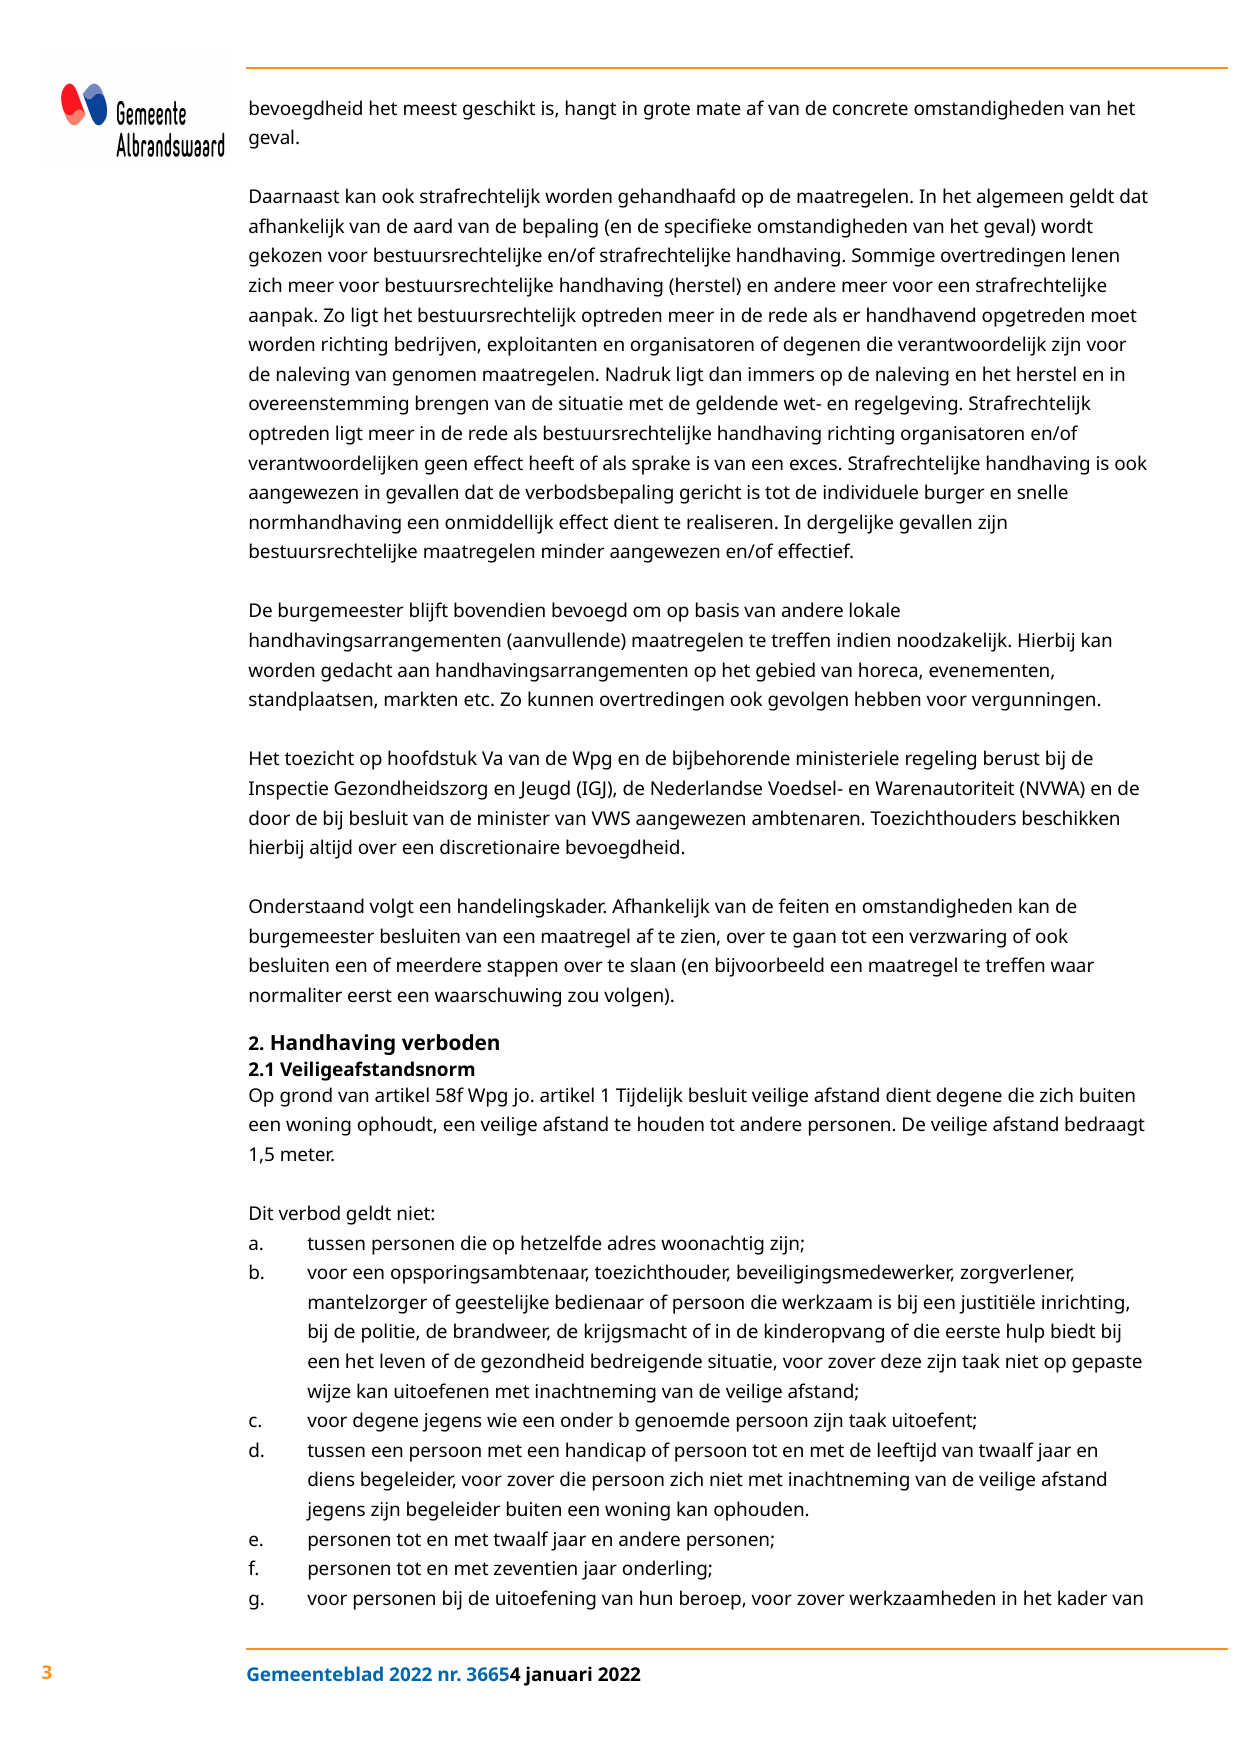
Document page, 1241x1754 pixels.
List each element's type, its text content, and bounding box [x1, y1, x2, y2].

list personen tot en met twaalf jaar en andere personen; [248, 1526, 1152, 1552]
text bevoegdheid het meest geschikt is, hangt in grote mate af van de concrete omstandigheden van het geval. [248, 95, 1152, 150]
list tussen een persoon met een handicap of persoon tot en met de leeftijd van twaalf jaar en diens begeleider, voor zover die persoon zich niet met inachtneming van de veilige afstand jegens zijn begeleider buiten een woning kan ophouden. [248, 1437, 1152, 1522]
text Daarnaast kan ook strafrechtelijk worden gehandhaafd op de maatregelen. In het algemeen geldt dat afhankelijk van de aard van de bepaling (en de specifieke omstandigheden van het geval) wordt gekozen voor bestuursrechtelijke en/of strafrechtelijke handhaving. Sommige overtredingen lenen zich meer voor bestuursrechtelijke handhaving (herstel) en andere meer voor een strafrechtelijke aanpak. Zo ligt het bestuursrechtelijk optreden meer in de rede als er handhavend opgetreden moet worden richting bedrijven, exploitanten en organisatoren of degenen die verantwoordelijk zijn voor de naleving van genomen maatregelen. Nadruk ligt dan immers op de naleving en het herstel en in overeenstemming brengen van de situatie met de geldende wet- en regelgeving. Strafrechtelijk optreden ligt meer in de rede als bestuursrechtelijke handhaving richting organisatoren en/of verantwoordelijken geen effect heeft of als sprake is van een exces. Strafrechtelijke handhaving is ook aangewezen in gevallen dat de verbodsbepaling gericht is tot de individuele burger en snelle normhandhaving een onmiddellijk effect dient te realiseren. In dergelijke gevallen zijn bestuursrechtelijke maatregelen minder aangewezen en/of effectief. [248, 183, 1152, 564]
list voor personen bij de uitoefening van hun beroep, voor zover werkzaamheden in het kader van [248, 1585, 1152, 1611]
text Onderstaand volgt een handelingskader. Afhankelijk van de feiten en omstandigheden kan de burgemeester besluiten van een maatregel af te zien, over te gaan tot een verzwaring of ook besluiten een of meerdere stappen over te slaan (en bijvoorbeeld een maatregel te treffen waar normaliter eerst een waarschuwing zou volgen). [248, 893, 1152, 1008]
text 2.1 Veiligeafstandsnorm [248, 1056, 1152, 1082]
text Op grond van artikel 58f Wpg jo. artikel 1 Tijdelijk besluit veilige afstand dient degene die zich buiten een woning ophoudt, een veilige afstand te houden tot andere personen. De veilige afstand bedraagt 1,5 meter. [248, 1082, 1152, 1167]
text Dit verbod geldt niet: [248, 1200, 1152, 1226]
list personen tot en met zeventien jaar onderling; [248, 1555, 1152, 1581]
list voor degene jegens wie een onder b genoemde persoon zijn taak uitoefent; [248, 1407, 1152, 1433]
list voor een opsporingsambtenaar, toezichthouder, beveiligingsmedewerker, zorgverlener, mantelzorger of geestelijke bedienaar of persoon die werkzaam is bij een justitiële inrichting, bij de politie, de brandweer, de krijgsmacht of in de kinderopvang of die eerste hulp biedt bij een het leven of de gezondheid bedreigende situatie, voor zover deze zijn taak niet op gepaste wijze kan uitoefenen met inachtneming van de veilige afstand; [248, 1259, 1152, 1404]
list tussen personen die op hetzelfde adres woonachtig zijn; [248, 1230, 1152, 1256]
picture [41, 47, 231, 172]
text De burgemeester blijft bovendien bevoegd om op basis van andere lokale handhavingsarrangementen (aanvullende) maatregelen te treffen indien noodzakelijk. Hierbij kan worden gedacht aan handhavingsarrangementen op het gebied van horeca, evenementen, standplaatsen, markten etc. Zo kunnen overtredingen ook gevolgen hebben voor vergunningen. [248, 598, 1152, 712]
text 2. Handhaving verboden [248, 1028, 1152, 1056]
text Het toezicht op hoofdstuk Va van de Wpg en de bijbehorende ministeriele regeling berust bij de Inspectie Gezondheidszorg en Jeugd (IGJ), de Nederlandse Voedsel- en Warenautoriteit (NVWA) en de door de bij besluit van de minister van VWS aangewezen ambtenaren. Toezichthouders beschikken hierbij altijd over een discretionaire bevoegdheid. [248, 746, 1152, 860]
